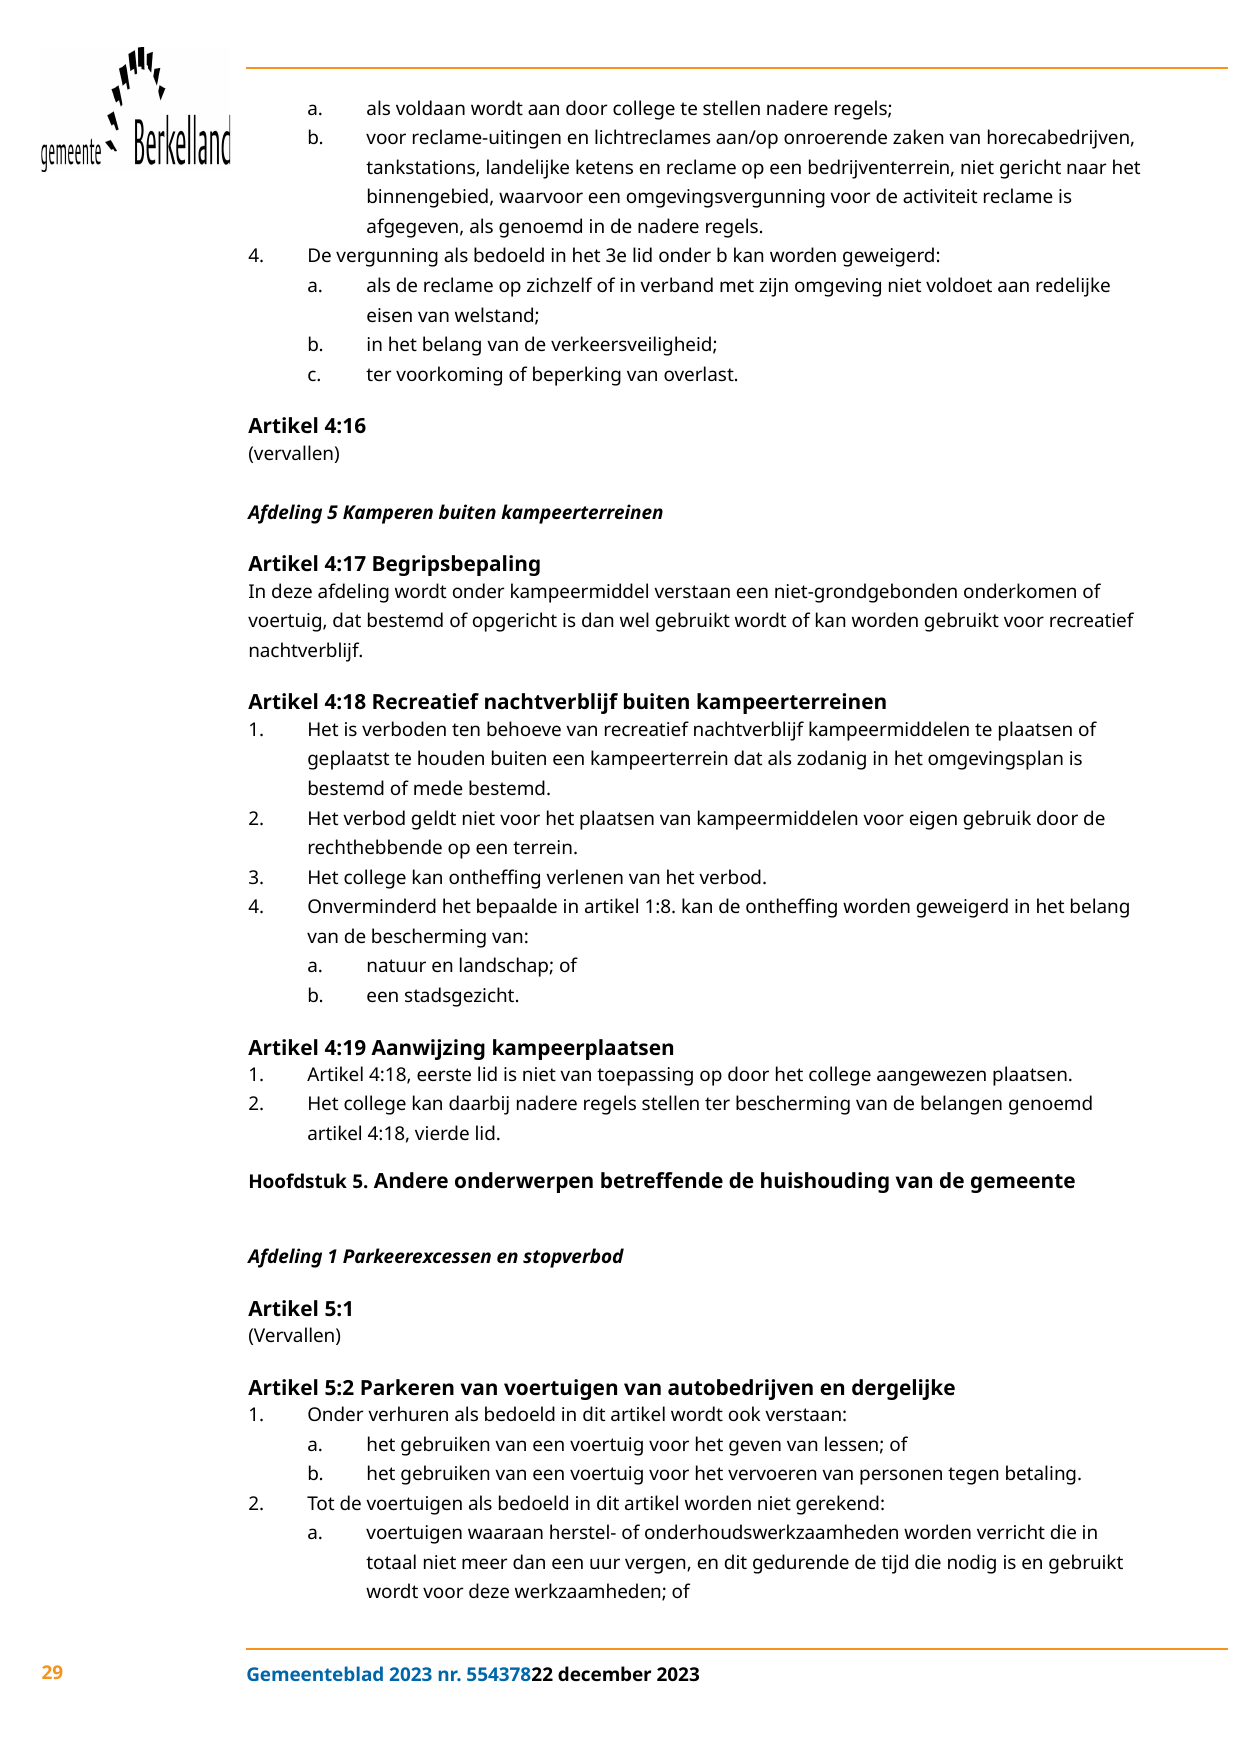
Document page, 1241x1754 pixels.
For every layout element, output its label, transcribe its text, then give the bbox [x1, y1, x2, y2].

list het gebruiken van een voertuig voor het geven van lessen; of [307, 1431, 1152, 1457]
list voor reclame-uitingen en lichtreclames aan/op onroerende zaken van horecabedrijven, tankstations, landelijke ketens en reclame op een bedrijventerrein, niet gericht naar het binnengebied, waarvoor een omgevingsvergunning voor de activiteit reclame is afgegeven, als genoemd in de nadere regels. [307, 124, 1152, 239]
picture [41, 47, 231, 172]
list De vergunning als bedoeld in het 3e lid onder b kan worden geweigerd: [248, 243, 1152, 268]
list een stadsgezicht. [307, 982, 1152, 1008]
list ter voorkoming of beperking van overlast. [307, 361, 1152, 387]
text In deze afdeling wordt onder kampeermiddel verstaan een niet-grondgebonden onderkomen of voertuig, dat bestemd of opgericht is dan wel gebruikt wordt of kan worden gebruikt voor recreatief nachtverblijf. [248, 578, 1152, 663]
text Artikel 4:19 Aanwijzing kampeerplaatsen [248, 1033, 1152, 1061]
text Artikel 4:18 Recreatief nachtverblijf buiten kampeerterreinen [248, 687, 1152, 716]
list het gebruiken van een voertuig voor het vervoeren van personen tegen betaling. [307, 1460, 1152, 1486]
text Artikel 5:1 [248, 1294, 1152, 1322]
list Het is verboden ten behoeve van recreatief nachtverblijf kampeermiddelen te plaatsen of geplaatst te houden buiten een kampeerterrein dat als zodanig in het omgevingsplan is bestemd of mede bestemd. [248, 716, 1152, 801]
list Het verbod geldt niet voor het plaatsen van kampeermiddelen voor eigen gebruik door de rechthebbende op een terrein. [248, 805, 1152, 860]
text Afdeling 1 Parkeerexcessen en stopverbod [248, 1243, 1152, 1269]
list Onverminderd het bepaalde in artikel 1:8. kan de ontheffing worden geweigerd in het belang van de bescherming van: [248, 893, 1152, 949]
text Artikel 4:16 [248, 411, 1152, 440]
list voertuigen waaraan herstel- of onderhoudswerkzaamheden worden verricht die in totaal niet meer dan een uur vergen, en dit gedurende de tijd die nodig is en gebruikt wordt voor deze werkzaamheden; of [307, 1519, 1152, 1604]
text Hoofdstuk 5. Andere onderwerpen betreffende de huishouding van de gemeente [248, 1166, 1152, 1194]
list in het belang van de verkeersveiligheid; [307, 331, 1152, 357]
list Tot de voertuigen als bedoeld in dit artikel worden niet gerekend: [248, 1490, 1152, 1516]
list Onder verhuren als bedoeld in dit artikel wordt ook verstaan: [248, 1401, 1152, 1427]
text (Vervallen) [248, 1322, 1152, 1348]
text Afdeling 5 Kamperen buiten kampeerterreinen [248, 499, 1152, 525]
list Het college kan daarbij nadere regels stellen ter bescherming van de belangen genoemd artikel 4:18, vierde lid. [248, 1091, 1152, 1146]
list als de reclame op zichzelf of in verband met zijn omgeving niet voldoet aan redelijke eisen van welstand; [307, 272, 1152, 328]
text Artikel 5:2 Parkeren van voertuigen van autobedrijven en dergelijke [248, 1373, 1152, 1401]
text (vervallen) [248, 440, 1152, 466]
list natuur en landschap; of [307, 953, 1152, 978]
list als voldaan wordt aan door college te stellen nadere regels; [307, 95, 1152, 121]
list Artikel 4:18, eerste lid is niet van toepassing op door het college aangewezen plaatsen. [248, 1061, 1152, 1087]
list Het college kan ontheffing verlenen van het verbod. [248, 864, 1152, 889]
text Artikel 4:17 Begripsbepaling [248, 549, 1152, 578]
